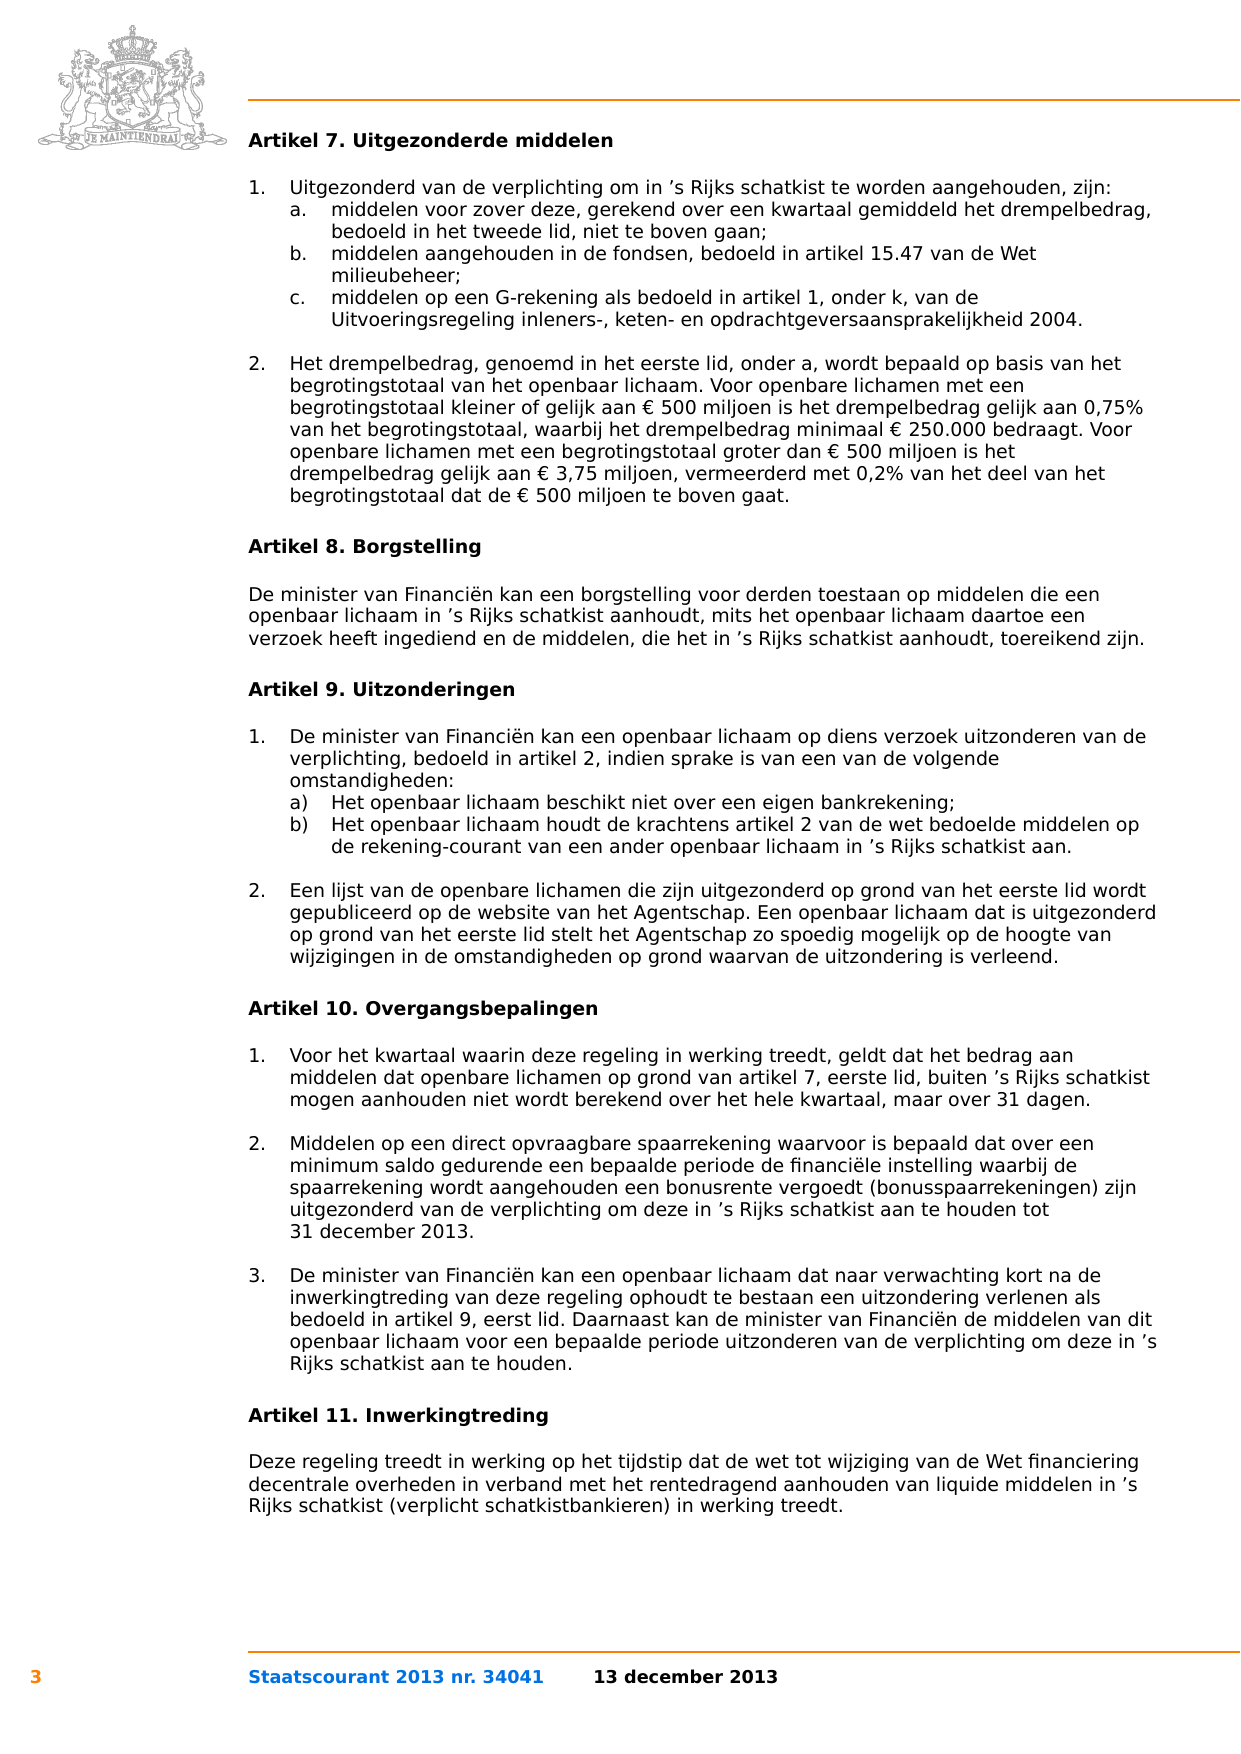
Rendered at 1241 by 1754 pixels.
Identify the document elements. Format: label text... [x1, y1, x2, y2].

text 1. Voor het kwartaal waarin deze regeling in werking treedt, geldt dat het bedrag aan middelen dat openbare lichamen op grond van artikel 7, eerste lid, buiten ’s Rijks schatkist mogen aanhouden niet wordt berekend over het hele kwartaal, maar over 31 dagen. [248, 1045, 1163, 1111]
text 2. Het drempelbedrag, genoemd in het eerste lid, onder a, wordt bepaald op basis van het begrotingstotaal van het openbaar lichaam. Voor openbare lichamen met een begrotingstotaal kleiner of gelijk aan € 500 miljoen is het drempelbedrag gelijk aan 0,75% van het begrotingstotaal, waarbij het drempelbedrag minimaal € 250.000 bedraagt. Voor openbare lichamen met een begrotingstotaal groter dan € 500 miljoen is het drempelbedrag gelijk aan € 3,75 miljoen, vermeerderd met 0,2% van het deel van het begrotingstotaal dat de € 500 miljoen te boven gaat. [248, 353, 1163, 506]
subtitle Artikel 10. Overgangsbepalingen [248, 998, 1163, 1020]
text 2. Middelen op een direct opvraagbare spaarrekening waarvoor is bepaald dat over een minimum saldo gedurende een bepaalde periode de financiële instelling waarbij de spaarrekening wordt aangehouden een bonusrente vergoedt (bonusspaarrekeningen) zijn uitgezonderd van de verplichting om deze in ’s Rijks schatkist aan te houden tot 31 december 2013. [248, 1133, 1163, 1243]
text a. middelen voor zover deze, gerekend over een kwartaal gemiddeld het drempelbedrag, bedoeld in het tweede lid, niet te boven gaan; [289, 199, 1163, 243]
subtitle Artikel 11. Inwerkingtreding [248, 1404, 1163, 1426]
text 1. De minister van Financiën kan een openbaar lichaam op diens verzoek uitzonderen van de verplichting, bedoeld in artikel 2, indien sprake is van een van de volgende omstandigheden: [248, 726, 1163, 792]
subtitle Artikel 8. Borgstelling [248, 536, 1163, 558]
text 3. De minister van Financiën kan een openbaar lichaam dat naar verwachting kort na de inwerkingtreding van deze regeling ophoudt te bestaan een uitzondering verlenen als bedoeld in artikel 9, eerst lid. Daarnaast kan de minister van Financiën de middelen van dit openbaar lichaam voor een bepaalde periode uitzonderen van de verplichting om deze in ’s Rijks schatkist aan te houden. [248, 1264, 1163, 1374]
text b. middelen aangehouden in de fondsen, bedoeld in artikel 15.47 van de Wet milieubeheer; [289, 243, 1163, 287]
text a) Het openbaar lichaam beschikt niet over een eigen bankrekening; [289, 792, 1163, 814]
subtitle Artikel 9. Uitzonderingen [248, 679, 1163, 701]
text 2. Een lijst van de openbare lichamen die zijn uitgezonderd op grond van het eerste lid wordt gepubliceerd op de website van het Agentschap. Een openbaar lichaam dat is uitgezonderd op grond van het eerste lid stelt het Agentschap zo spoedig mogelijk op de hoogte van wijzigingen in de omstandigheden op grond waarvan de uitzondering is verleend. [248, 880, 1163, 968]
text 1. Uitgezonderd van de verplichting om in ’s Rijks schatkist te worden aangehouden, zijn: [248, 177, 1163, 199]
text Deze regeling treedt in werking op het tijdstip dat de wet tot wijziging van de Wet financiering decentrale overheden in verband met het rentedragend aanhouden van liquide middelen in ’s Rijks schatkist (verplicht schatkistbankieren) in werking treedt. [248, 1451, 1163, 1517]
subtitle Artikel 7. Uitgezonderde middelen [248, 130, 1163, 152]
text De minister van Financiën kan een borgstelling voor derden toestaan op middelen die een openbaar lichaam in ’s Rijks schatkist aanhoudt, mits het openbaar lichaam daartoe een verzoek heeft ingediend en de middelen, die het in ’s Rijks schatkist aanhoudt, toereikend zijn. [248, 583, 1163, 649]
text c. middelen op een G-rekening als bedoeld in artikel 1, onder k, van de Uitvoeringsregeling inleners-, keten- en opdrachtgeversaansprakelijkheid 2004. [289, 287, 1163, 331]
text b) Het openbaar lichaam houdt de krachtens artikel 2 van de wet bedoelde middelen op de rekening-courant van een ander openbaar lichaam in ’s Rijks schatkist aan. [289, 814, 1163, 858]
picture [38, 25, 227, 150]
